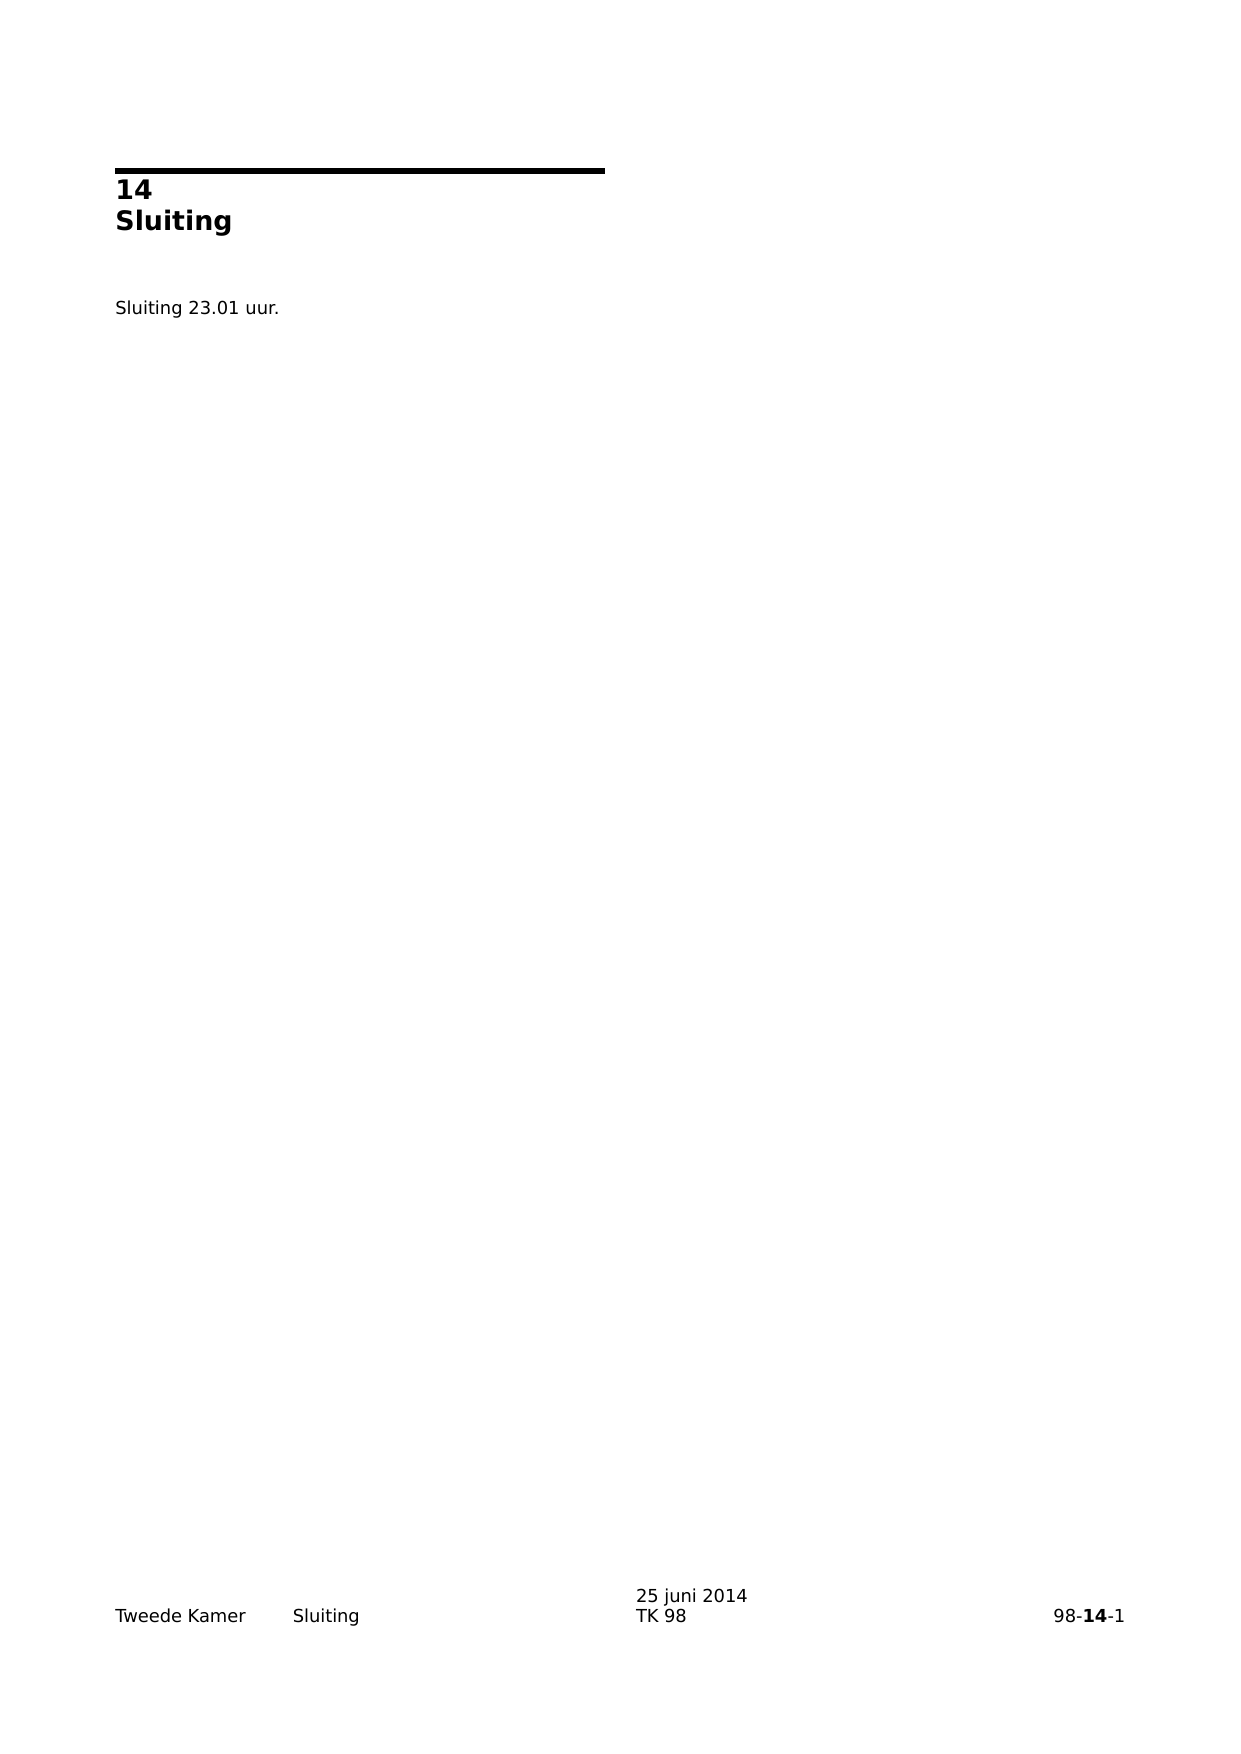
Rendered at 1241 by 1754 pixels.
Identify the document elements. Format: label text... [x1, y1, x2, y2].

text Sluiting 23.01 uur. [115, 298, 605, 318]
title 14 Sluiting [115, 174, 605, 237]
